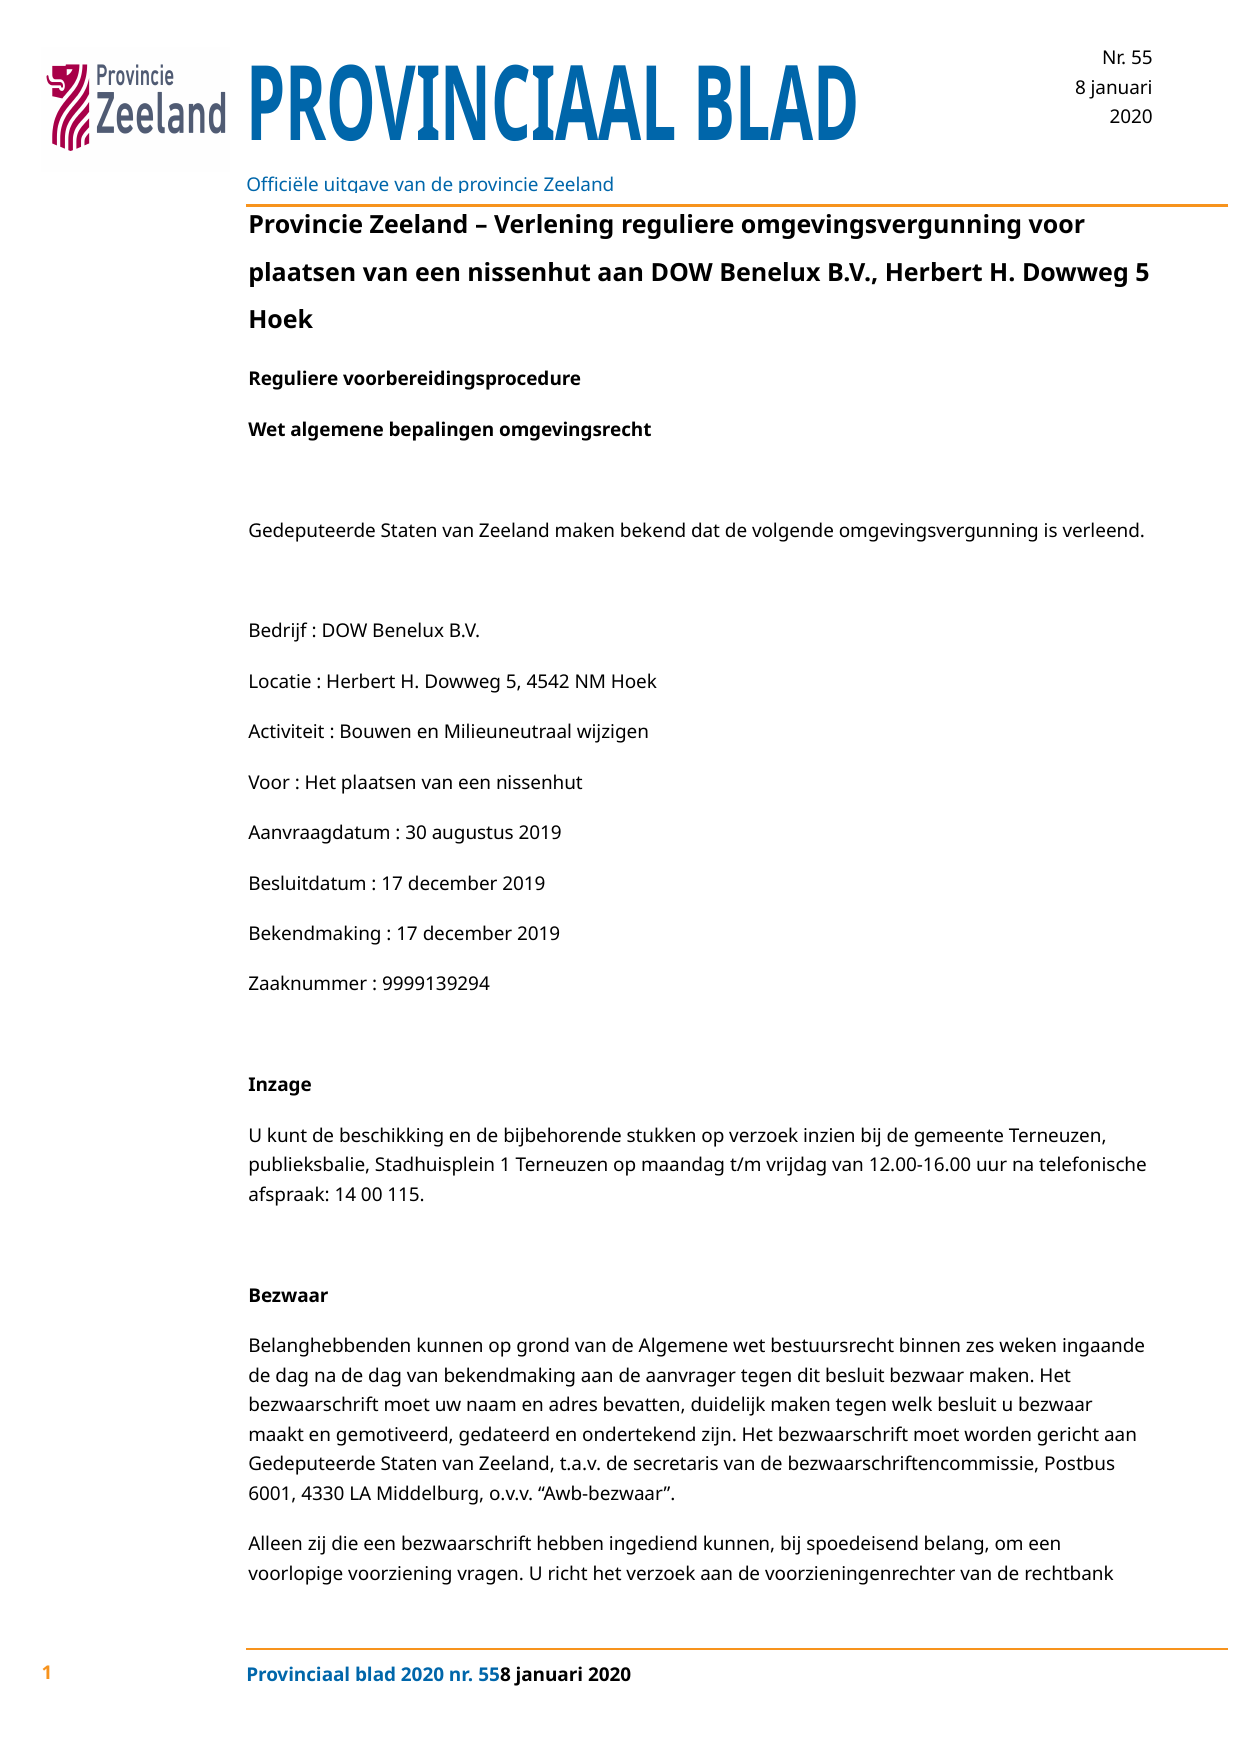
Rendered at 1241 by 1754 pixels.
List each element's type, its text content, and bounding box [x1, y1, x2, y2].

text Provincie Zeeland – Verlening reguliere omgevingsvergunning voor plaatsen van een nissenhut aan DOW Benelux B.V., Herbert H. Dowweg 5 Hoek [248, 207, 1152, 336]
text Alleen zij die een bezwaarschrift hebben ingediend kunnen, bij spoedeisend belang, om een voorlopige voorziening vragen. U richt het verzoek aan de voorzieningenrechter van de rechtbank [248, 1531, 1152, 1586]
text Gedeputeerde Staten van Zeeland maken bekend dat de volgende omgevingsvergunning is verleend. [248, 517, 1152, 542]
picture [41, 47, 231, 172]
text Activiteit : Bouwen en Milieuneutraal wijzigen [248, 718, 1152, 744]
text Inzage [248, 1071, 1152, 1097]
text Wet algemene bepalingen omgevingsrecht [248, 416, 1152, 442]
text Belanghebbenden kunnen op grond van de Algemene wet bestuursrecht binnen zes weken ingaande de dag na de dag van bekendmaking aan de aanvrager tegen dit besluit bezwaar maken. Het bezwaarschrift moet uw naam en adres bevatten, duidelijk maken tegen welk besluit u bezwaar maakt en gemotiveerd, gedateerd en ondertekend zijn. Het bezwaarschrift moet worden gericht aan Gedeputeerde Staten van Zeeland, t.a.v. de secretaris van de bezwaarschriftencommissie, Postbus 6001, 4330 LA Middelburg, o.v.v. “Awb-bezwaar”. [248, 1332, 1152, 1506]
text Zaaknummer : 9999139294 [248, 971, 1152, 996]
text Aanvraagdatum : 30 augustus 2019 [248, 819, 1152, 845]
text Bedrijf : DOW Benelux B.V. [248, 618, 1152, 643]
text Besluitdatum : 17 december 2019 [248, 870, 1152, 895]
text U kunt de beschikking en de bijbehorende stukken op verzoek inzien bij de gemeente Terneuzen, publieksbalie, Stadhuisplein 1 Terneuzen op maandag t/m vrijdag van 12.00-16.00 uur na telefonische afspraak: 14 00 115. [248, 1122, 1152, 1207]
text Locatie : Herbert H. Dowweg 5, 4542 NM Hoek [248, 668, 1152, 694]
text Voor : Het plaatsen van een nissenhut [248, 769, 1152, 794]
text Reguliere voorbereidingsprocedure [248, 366, 1152, 391]
text Bekendmaking : 17 december 2019 [248, 920, 1152, 946]
text Bezwaar [248, 1282, 1152, 1307]
